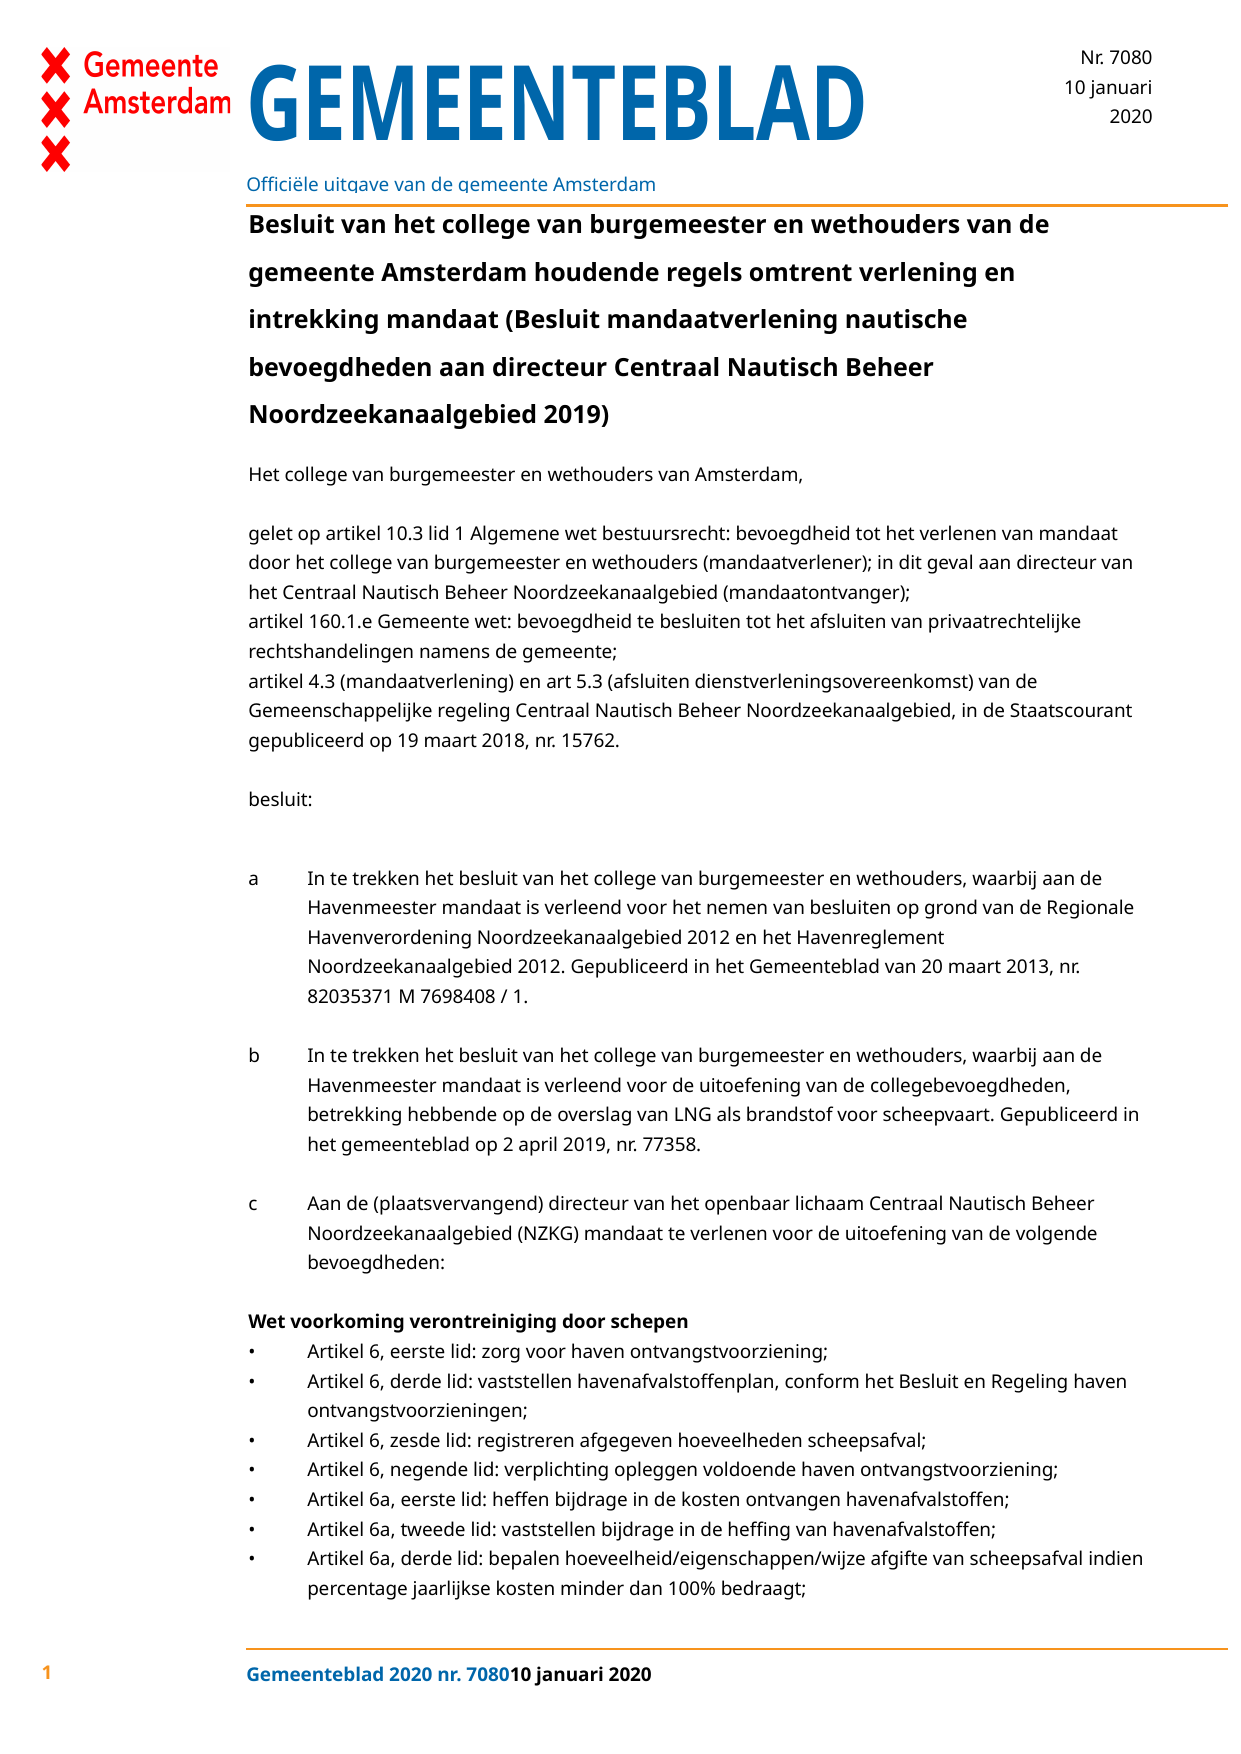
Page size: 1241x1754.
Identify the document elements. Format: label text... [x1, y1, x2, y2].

list Artikel 6, negende lid: verplichting opleggen voldoende haven ontvangstvoorziening; [248, 1457, 1152, 1482]
list In te trekken het besluit van het college van burgemeester en wethouders, waarbij aan de Havenmeester mandaat is verleend voor het nemen van besluiten op grond van de Regionale Havenverordening Noordzeekanaalgebied 2012 en het Havenreglement Noordzeekanaalgebied 2012. Gepubliceerd in het Gemeenteblad van 20 maart 2013, nr. 82035371 M 7698408 / 1. [248, 865, 1152, 1009]
list Artikel 6a, derde lid: bepalen hoeveelheid/eigenschappen/wijze afgifte van scheepsafval indien percentage jaarlijkse kosten minder dan 100% bedraagt; [248, 1545, 1152, 1601]
list Artikel 6, zesde lid: registreren afgegeven hoeveelheden scheepsafval; [248, 1427, 1152, 1453]
list In te trekken het besluit van het college van burgemeester en wethouders, waarbij aan de Havenmeester mandaat is verleend voor de uitoefening van de collegebevoegdheden, betrekking hebbende op de overslag van LNG als brandstof voor scheepvaart. Gepubliceerd in het gemeenteblad op 2 april 2019, nr. 77358. [248, 1042, 1152, 1157]
text besluit: [248, 786, 1152, 812]
text Besluit van het college van burgemeester en wethouders van de gemeente Amsterdam houdende regels omtrent verlening en intrekking mandaat (Besluit mandaatverlening nautische bevoegdheden aan directeur Centraal Nautisch Beheer Noordzeekanaalgebied 2019) [248, 207, 1152, 431]
text Wet voorkoming verontreiniging door schepen [248, 1309, 1152, 1334]
list Artikel 6, derde lid: vaststellen havenafvalstoffenplan, conform het Besluit en Regeling haven ontvangstvoorzieningen; [248, 1368, 1152, 1423]
list Artikel 6, eerste lid: zorg voor haven ontvangstvoorziening; [248, 1338, 1152, 1364]
text gelet op artikel 10.3 lid 1 Algemene wet bestuursrecht: bevoegdheid tot het verlenen van mandaat door het college van burgemeester en wethouders (mandaatverlener); in dit geval aan directeur van het Centraal Nautisch Beheer Noordzeekanaalgebied (mandaatontvanger); [248, 520, 1152, 605]
list Artikel 6a, eerste lid: heffen bijdrage in de kosten ontvangen havenafvalstoffen; [248, 1486, 1152, 1512]
text artikel 4.3 (mandaatverlening) en art 5.3 (afsluiten dienstverleningsovereenkomst) van de Gemeenschappelijke regeling Centraal Nautisch Beheer Noordzeekanaalgebied, in de Staatscourant gepubliceerd op 19 maart 2018, nr. 15762. [248, 668, 1152, 753]
text artikel 160.1.e Gemeente wet: bevoegdheid te besluiten tot het afsluiten van privaatrechtelijke rechtshandelingen namens de gemeente; [248, 609, 1152, 664]
text Het college van burgemeester en wethouders van Amsterdam, [248, 461, 1152, 486]
picture [41, 47, 231, 172]
list Aan de (plaatsvervangend) directeur van het openbaar lichaam Centraal Nautisch Beheer Noordzeekanaalgebied (NZKG) mandaat te verlenen voor de uitoefening van de volgende bevoegdheden: [248, 1190, 1152, 1275]
list Artikel 6a, tweede lid: vaststellen bijdrage in de heffing van havenafvalstoffen; [248, 1516, 1152, 1542]
